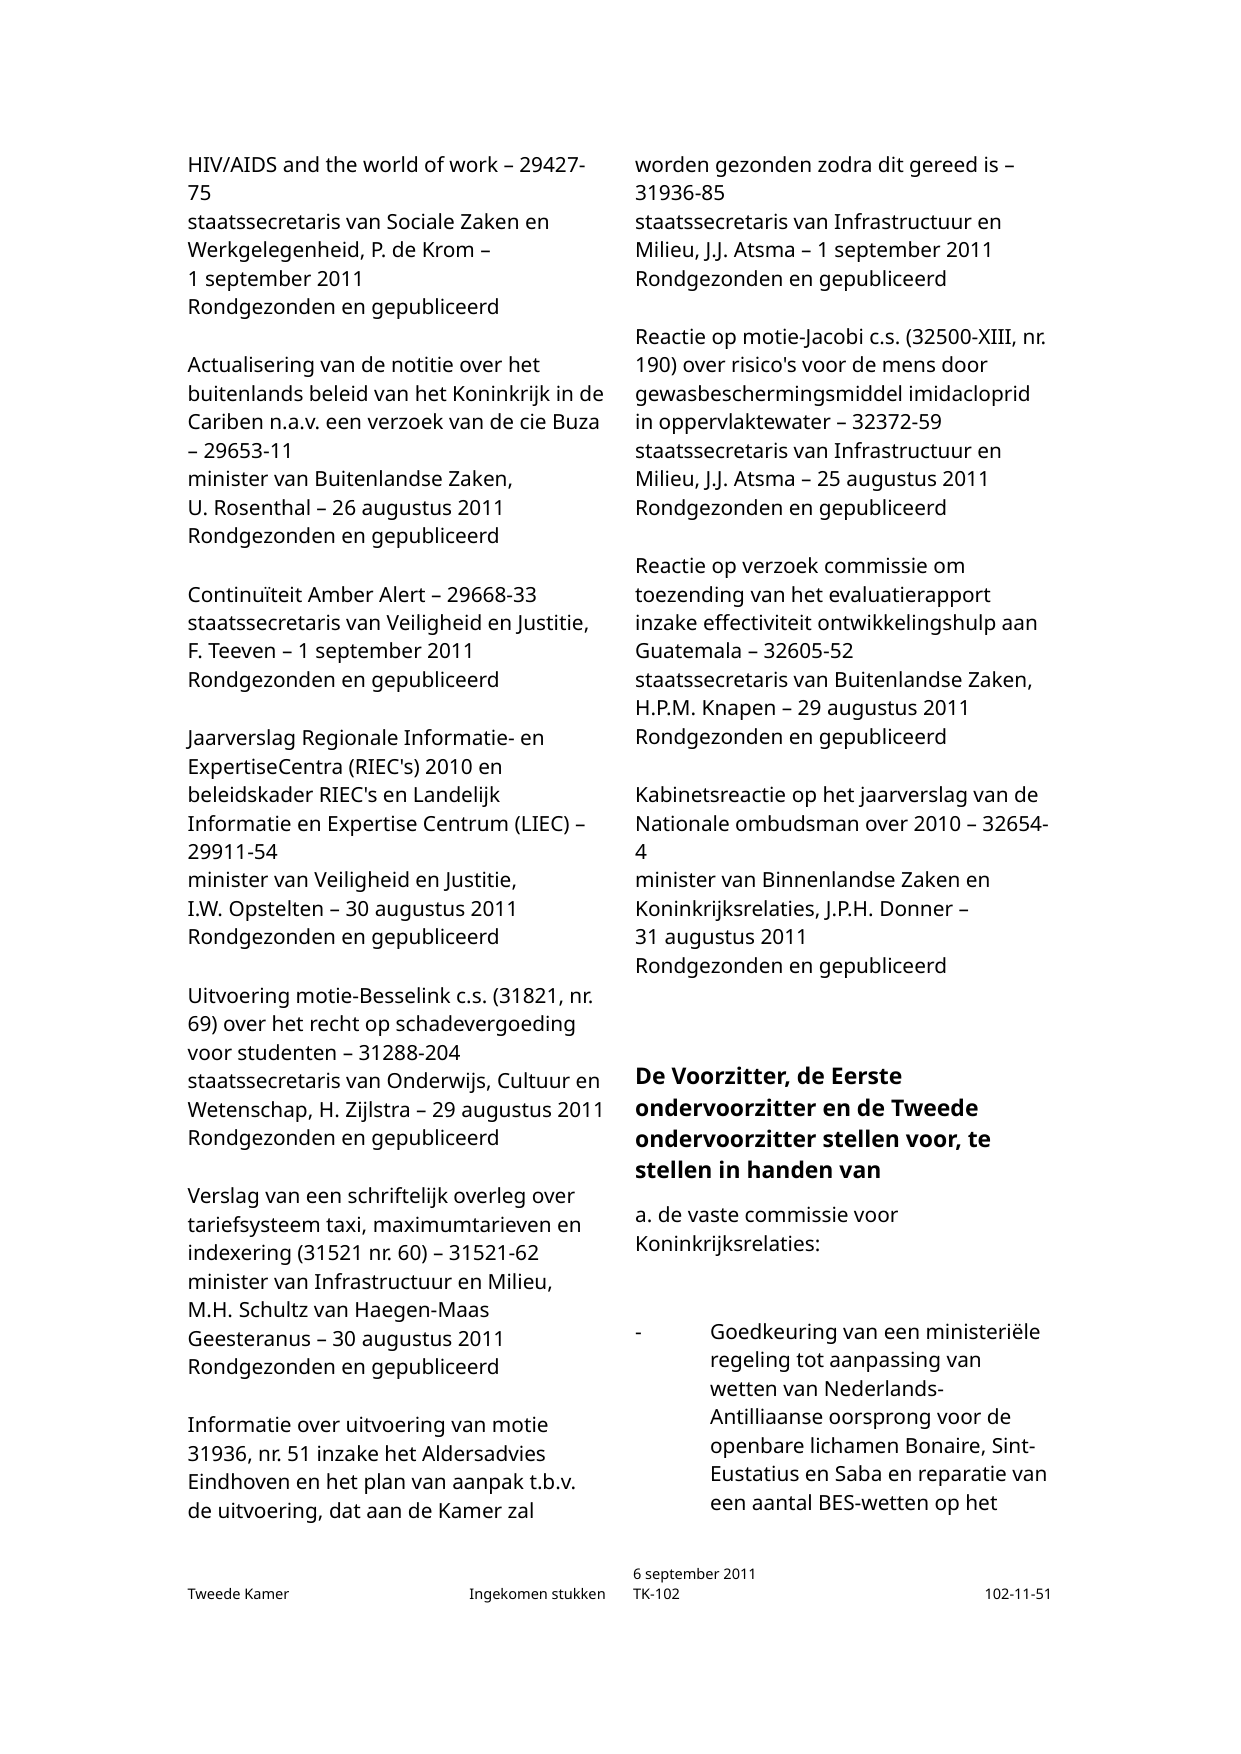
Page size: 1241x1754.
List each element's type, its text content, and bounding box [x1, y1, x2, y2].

text Rondgezonden en gepubliceerd [187, 922, 605, 951]
text Actualisering van de notitie over het buitenlands beleid van het Koninkrijk in de Cariben n.a.v. een verzoek van de cie Buza – 29653-11 [187, 351, 605, 464]
text a. de vaste commissie voor Koninkrijksrelaties: [635, 1200, 1053, 1257]
text staatssecretaris van Infrastructuur en Milieu, J.J. Atsma – 25 augustus 2011 [635, 436, 1053, 493]
text staatssecretaris van Buitenlandse Zaken, H.P.M. Knapen – 29 augustus 2011 [635, 665, 1053, 722]
text Uitvoering motie-Besselink c.s. (31821, nr. 69) over het recht op schadevergoeding voor studenten – 31288-204 [187, 981, 605, 1066]
text Jaarverslag Regionale Informatie- en ExpertiseCentra (RIEC's) 2010 en beleidskader RIEC's en Landelijk Informatie en Expertise Centrum (LIEC) – 29911-54 [187, 723, 605, 866]
text Reactie op motie-Jacobi c.s. (32500-XIII, nr. 190) over risico's voor de mens door gewasbeschermingsmiddel imidacloprid in oppervlaktewater – 32372-59 [635, 322, 1053, 436]
text Rondgezonden en gepubliceerd [635, 264, 1053, 292]
text Rondgezonden en gepubliceerd [187, 521, 605, 550]
text HIV/AIDS and the world of work – 29427-75 [187, 150, 605, 207]
text Informatie over uitvoering van motie 31936, nr. 51 inzake het Aldersadvies Eindhoven en het plan van aanpak t.b.v. de uitvoering, dat aan de Kamer zal [187, 1411, 605, 1524]
text Reactie op verzoek commissie om toezending van het evaluatierapport inzake effectiviteit ontwikkelingshulp aan Guatemala – 32605-52 [635, 551, 1053, 665]
text Kabinetsreactie op het jaarverslag van de Nationale ombudsman over 2010 – 32654-4 [635, 780, 1053, 866]
text Rondgezonden en gepubliceerd [635, 951, 1053, 979]
text worden gezonden zodra dit gereed is – 31936-85 [635, 150, 1053, 207]
text minister van Veiligheid en Justitie, I.W. Opstelten – 30 augustus 2011 [187, 866, 605, 922]
text staatssecretaris van Onderwijs, Cultuur en Wetenschap, H. Zijlstra – 29 augustus 2011 [187, 1066, 605, 1123]
text Rondgezonden en gepubliceerd [187, 1123, 605, 1152]
text staatssecretaris van Sociale Zaken en Werkgelegenheid, P. de Krom – 1 september 2011 [187, 207, 605, 292]
list Goedkeuring van een ministeriële regeling tot aanpassing van wetten van Nederlands-Antilliaanse oorsprong voor de openbare lichamen Bonaire, Sint-Eustatius en Saba en reparatie van een aantal BES-wetten op het [635, 1317, 1053, 1516]
text minister van Binnenlandse Zaken en Koninkrijksrelaties, J.P.H. Donner – 31 augustus 2011 [635, 866, 1053, 951]
text Rondgezonden en gepubliceerd [635, 493, 1053, 521]
text staatssecretaris van Infrastructuur en Milieu, J.J. Atsma – 1 september 2011 [635, 207, 1053, 264]
text Continuïteit Amber Alert – 29668-33 [187, 580, 605, 608]
text Rondgezonden en gepubliceerd [187, 1352, 605, 1381]
text Rondgezonden en gepubliceerd [635, 722, 1053, 750]
text Verslag van een schriftelijk overleg over tariefsysteem taxi, maximumtarieven en indexering (31521 nr. 60) – 31521-62 [187, 1182, 605, 1267]
text minister van Buitenlandse Zaken, U. Rosenthal – 26 augustus 2011 [187, 464, 605, 521]
subtitle De Voorzitter, de Eerste ondervoorzitter en de Tweede ondervoorzitter stellen voor, te stellen in handen van [635, 1060, 1053, 1185]
text staatssecretaris van Veiligheid en Justitie, F. Teeven – 1 september 2011 [187, 608, 605, 665]
text  [635, 1009, 1053, 1038]
text Rondgezonden en gepubliceerd [187, 665, 605, 693]
text minister van Infrastructuur en Milieu, M.H. Schultz van Haegen-Maas Geesteranus – 30 augustus 2011 [187, 1267, 605, 1352]
text Rondgezonden en gepubliceerd [187, 292, 605, 321]
